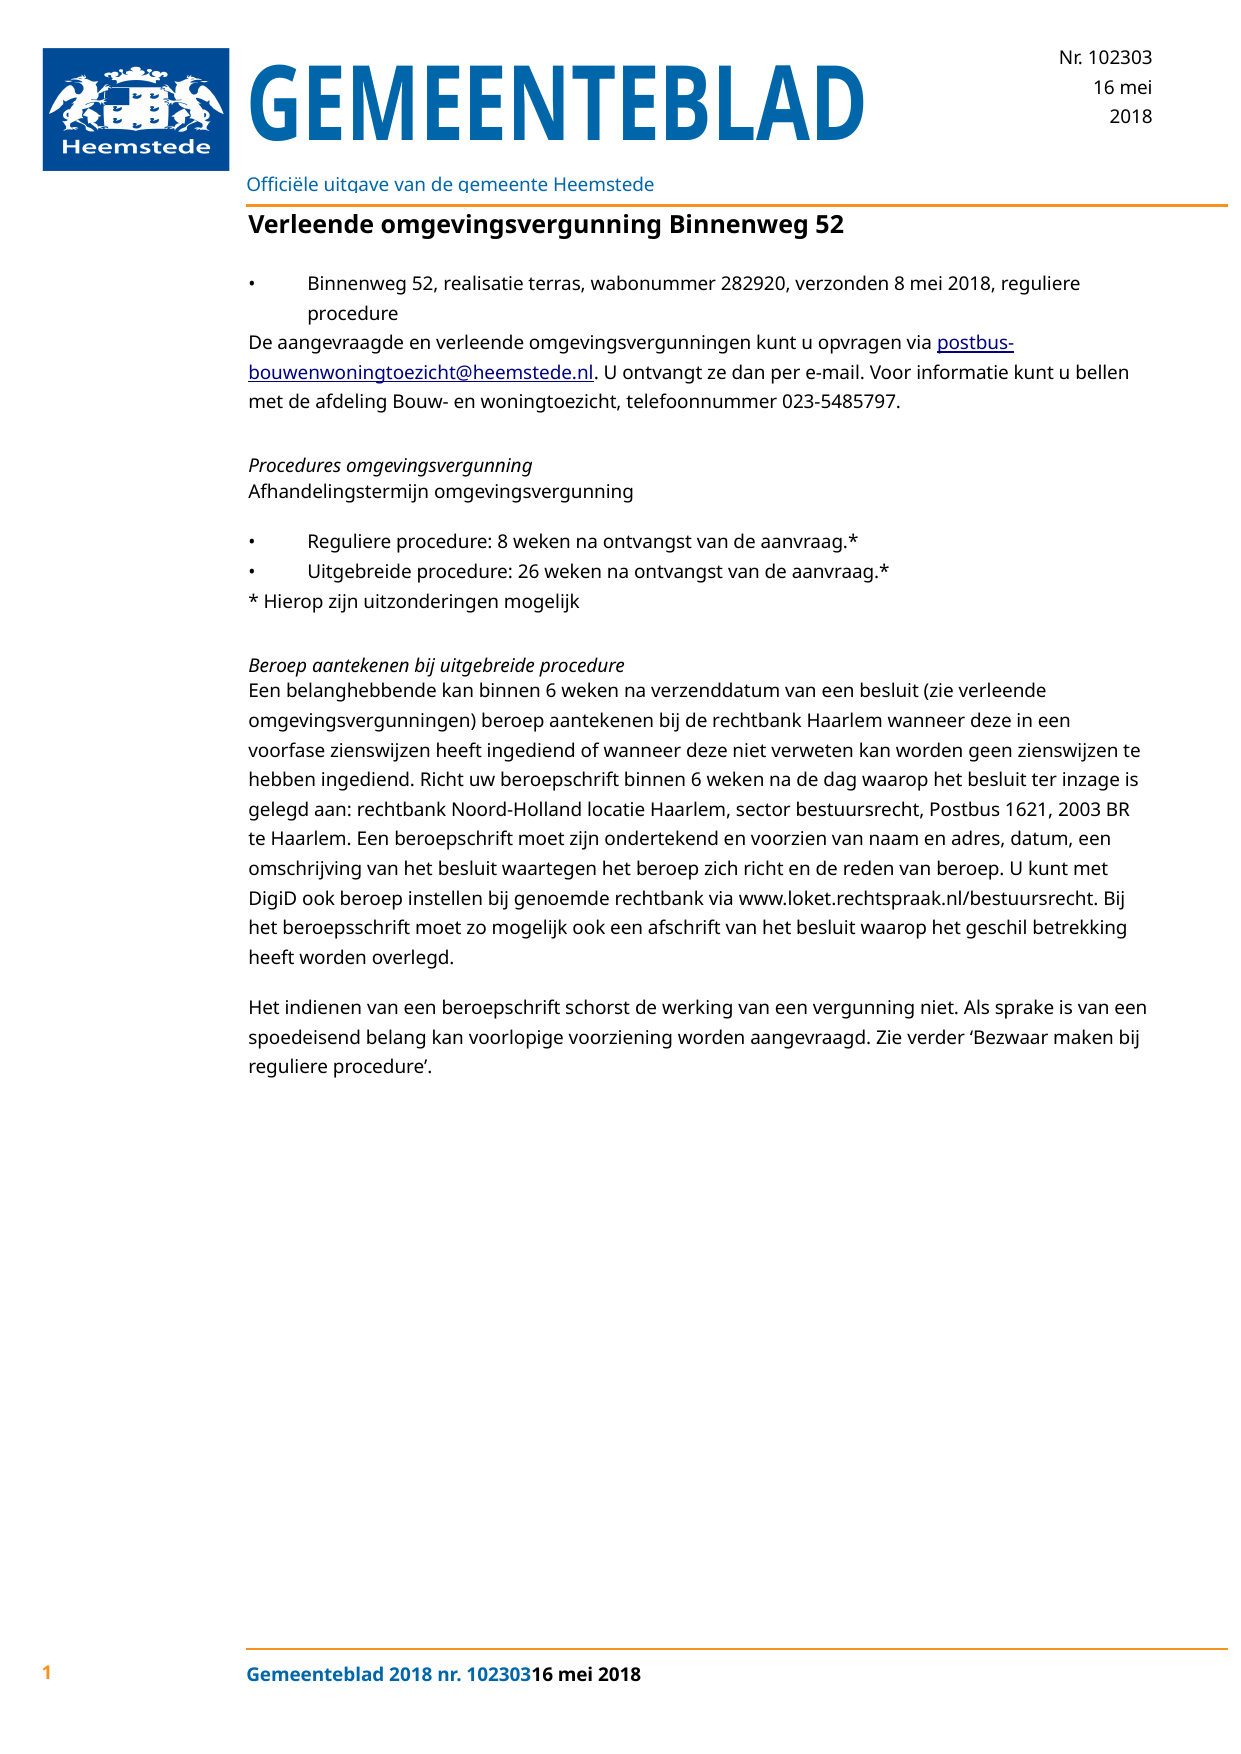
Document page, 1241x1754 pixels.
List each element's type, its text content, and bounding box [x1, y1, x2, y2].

text De aangevraagde en verleende omgevingsvergunningen kunt u opvragen via postbus-bouwenwoningtoezicht@heemstede.nl. U ontvangt ze dan per e-mail. Voor informatie kunt u bellen met de afdeling Bouw- en woningtoezicht, telefoonnummer 023-5485797. [248, 329, 1152, 414]
text Afhandelingstermijn omgevingsvergunning [248, 478, 1152, 504]
list Uitgebreide procedure: 26 weken na ontvangst van de aanvraag.* [248, 558, 1152, 584]
text Een belanghebbende kan binnen 6 weken na verzenddatum van een besluit (zie verleende omgevingsvergunningen) beroep aantekenen bij de rechtbank Haarlem wanneer deze in een voorfase zienswijzen heeft ingediend of wanneer deze niet verweten kan worden geen zienswijzen te hebben ingediend. Richt uw beroepschrift binnen 6 weken na de dag waarop het besluit ter inzage is gelegd aan: rechtbank Noord-Holland locatie Haarlem, sector bestuursrecht, Postbus 1621, 2003 BR te Haarlem. Een beroepschrift moet zijn ondertekend en voorzien van naam en adres, datum, een omschrijving van het besluit waartegen het beroep zich richt en de reden van beroep. U kunt met DigiD ook beroep instellen bij genoemde rechtbank via www.loket.rechtspraak.nl/bestuursrecht. Bij het beroepsschrift moet zo mogelijk ook een afschrift van het besluit waarop het geschil betrekking heeft worden overlegd. [248, 678, 1152, 969]
text Het indienen van een beroepschrift schorst de werking van een vergunning niet. Als sprake is van een spoedeisend belang kan voorlopige voorziening worden aangevraagd. Zie verder ‘Bezwaar maken bij reguliere procedure’. [248, 994, 1152, 1079]
picture [41, 47, 231, 172]
list Reguliere procedure: 8 weken na ontvangst van de aanvraag.* [248, 529, 1152, 554]
text Procedures omgevingsvergunning [248, 453, 1152, 478]
text * Hierop zijn uitzonderingen mogelijk [248, 588, 1152, 614]
text Beroep aantekenen bij uitgebreide procedure [248, 652, 1152, 678]
text Verleende omgevingsvergunning Binnenweg 52 [248, 207, 1152, 241]
list Binnenweg 52, realisatie terras, wabonummer 282920, verzonden 8 mei 2018, reguliere procedure [248, 270, 1152, 326]
